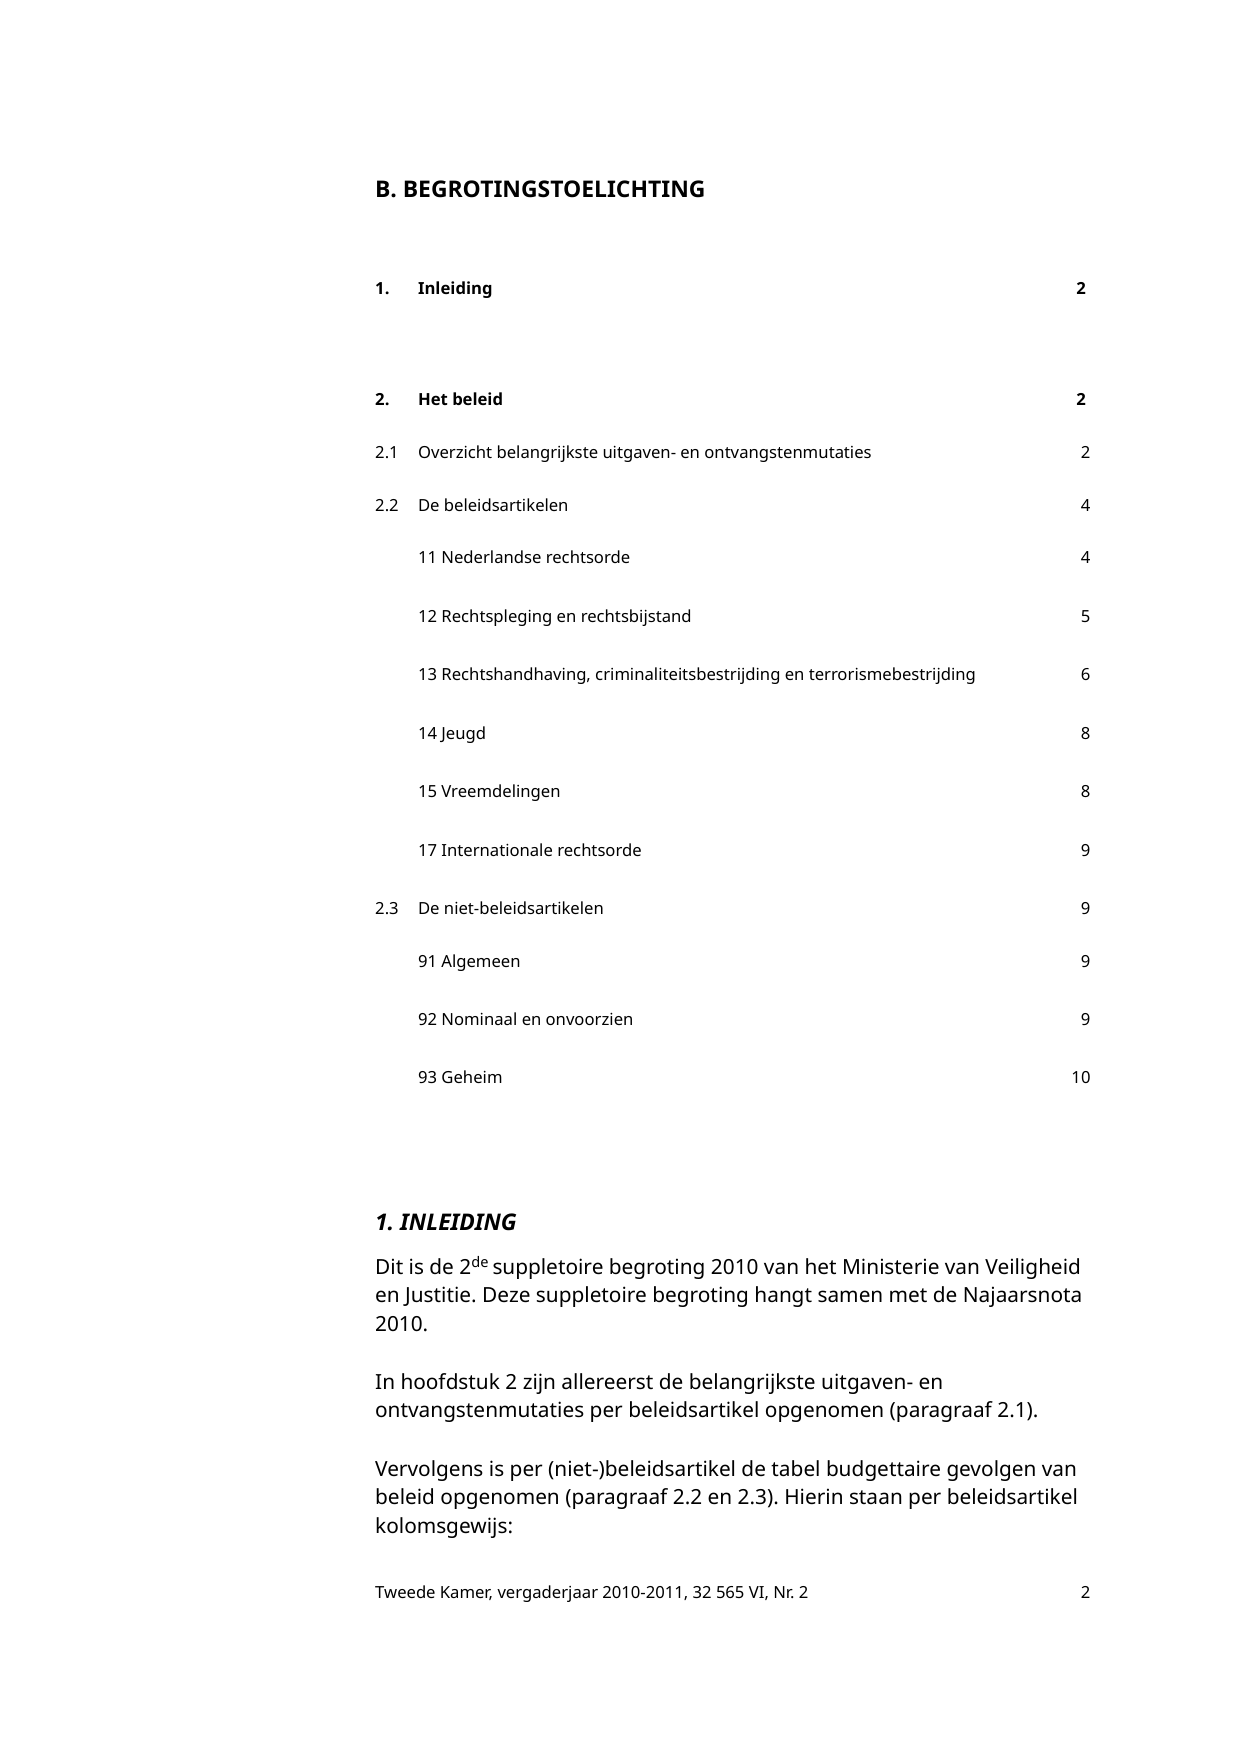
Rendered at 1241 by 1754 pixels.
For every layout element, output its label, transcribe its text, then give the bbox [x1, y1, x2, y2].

table_header 2 [1026, 277, 1090, 329]
text Dit is de 2de suppletoire begroting 2010 van het Ministerie van Veiligheid en Justitie. Deze suppletoire begroting hangt samen met de Najaarsnota 2010. [375, 1252, 1090, 1337]
table_cell 9 [1026, 838, 1090, 897]
subtitle B. BEGROTINGSTOELICHTING [375, 172, 1090, 204]
table_cell 92 Nominaal en onvoorzien [418, 1008, 1026, 1066]
table_cell 8 [1026, 780, 1090, 838]
table_cell [375, 329, 418, 388]
text Vervolgens is per (niet-)beleidsartikel de tabel budgettaire gevolgen van beleid opgenomen (paragraaf 2.2 en 2.3). Hierin staan per beleidsartikel kolomsgewijs: [375, 1454, 1090, 1539]
table_cell 14 Jeugd [418, 721, 1026, 780]
table_cell 13 Rechtshandhaving, criminaliteitsbestrijding en terrorismebestrijding [418, 663, 1026, 721]
table_cell 2 [1026, 441, 1090, 493]
table_cell 12 Rechtspleging en rechtsbijstand [418, 604, 1026, 663]
table_cell 4 [1026, 493, 1090, 546]
text In hoofdstuk 2 zijn allereerst de belangrijkste uitgaven- en ontvangstenmutaties per beleidsartikel opgenomen (paragraaf 2.1). [375, 1367, 1090, 1424]
table_cell 93 Geheim [418, 1066, 1026, 1124]
table_cell [375, 1066, 418, 1124]
table_cell Overzicht belangrijkste uitgaven- en ontvangstenmutaties [418, 441, 1026, 493]
table_cell [418, 329, 1026, 388]
table_cell 15 Vreemdelingen [418, 780, 1026, 838]
table_cell 9 [1026, 1008, 1090, 1066]
table_cell Het beleid [418, 388, 1026, 441]
subtitle 1. INLEIDING [375, 1206, 1090, 1237]
table_cell 2. [375, 388, 418, 441]
table_cell 2 [1026, 388, 1090, 441]
table_cell [375, 838, 418, 897]
table_cell 2.3 [375, 897, 418, 949]
table_header Inleiding [418, 277, 1026, 329]
table_cell 11 Nederlandse rechtsorde [418, 546, 1026, 604]
table_cell 9 [1026, 949, 1090, 1008]
table_cell 2.2 [375, 493, 418, 546]
table_cell 8 [1026, 721, 1090, 780]
table_cell [1026, 329, 1090, 388]
table_cell 17 Internationale rechtsorde [418, 838, 1026, 897]
table_cell [375, 663, 418, 721]
table_cell 4 [1026, 546, 1090, 604]
table_cell 5 [1026, 604, 1090, 663]
table_cell [375, 1008, 418, 1066]
table_cell [375, 949, 418, 1008]
table_cell De niet-beleidsartikelen [418, 897, 1026, 949]
table_cell De beleidsartikelen [418, 493, 1026, 546]
table_cell [375, 721, 418, 780]
table_cell 9 [1026, 897, 1090, 949]
table_header 1. [375, 277, 418, 329]
table_cell 91 Algemeen [418, 949, 1026, 1008]
table_cell 6 [1026, 663, 1090, 721]
table_cell [375, 604, 418, 663]
table_cell [375, 546, 418, 604]
table_cell 2.1 [375, 441, 418, 493]
table_cell [375, 780, 418, 838]
table_cell 10 [1026, 1066, 1090, 1124]
